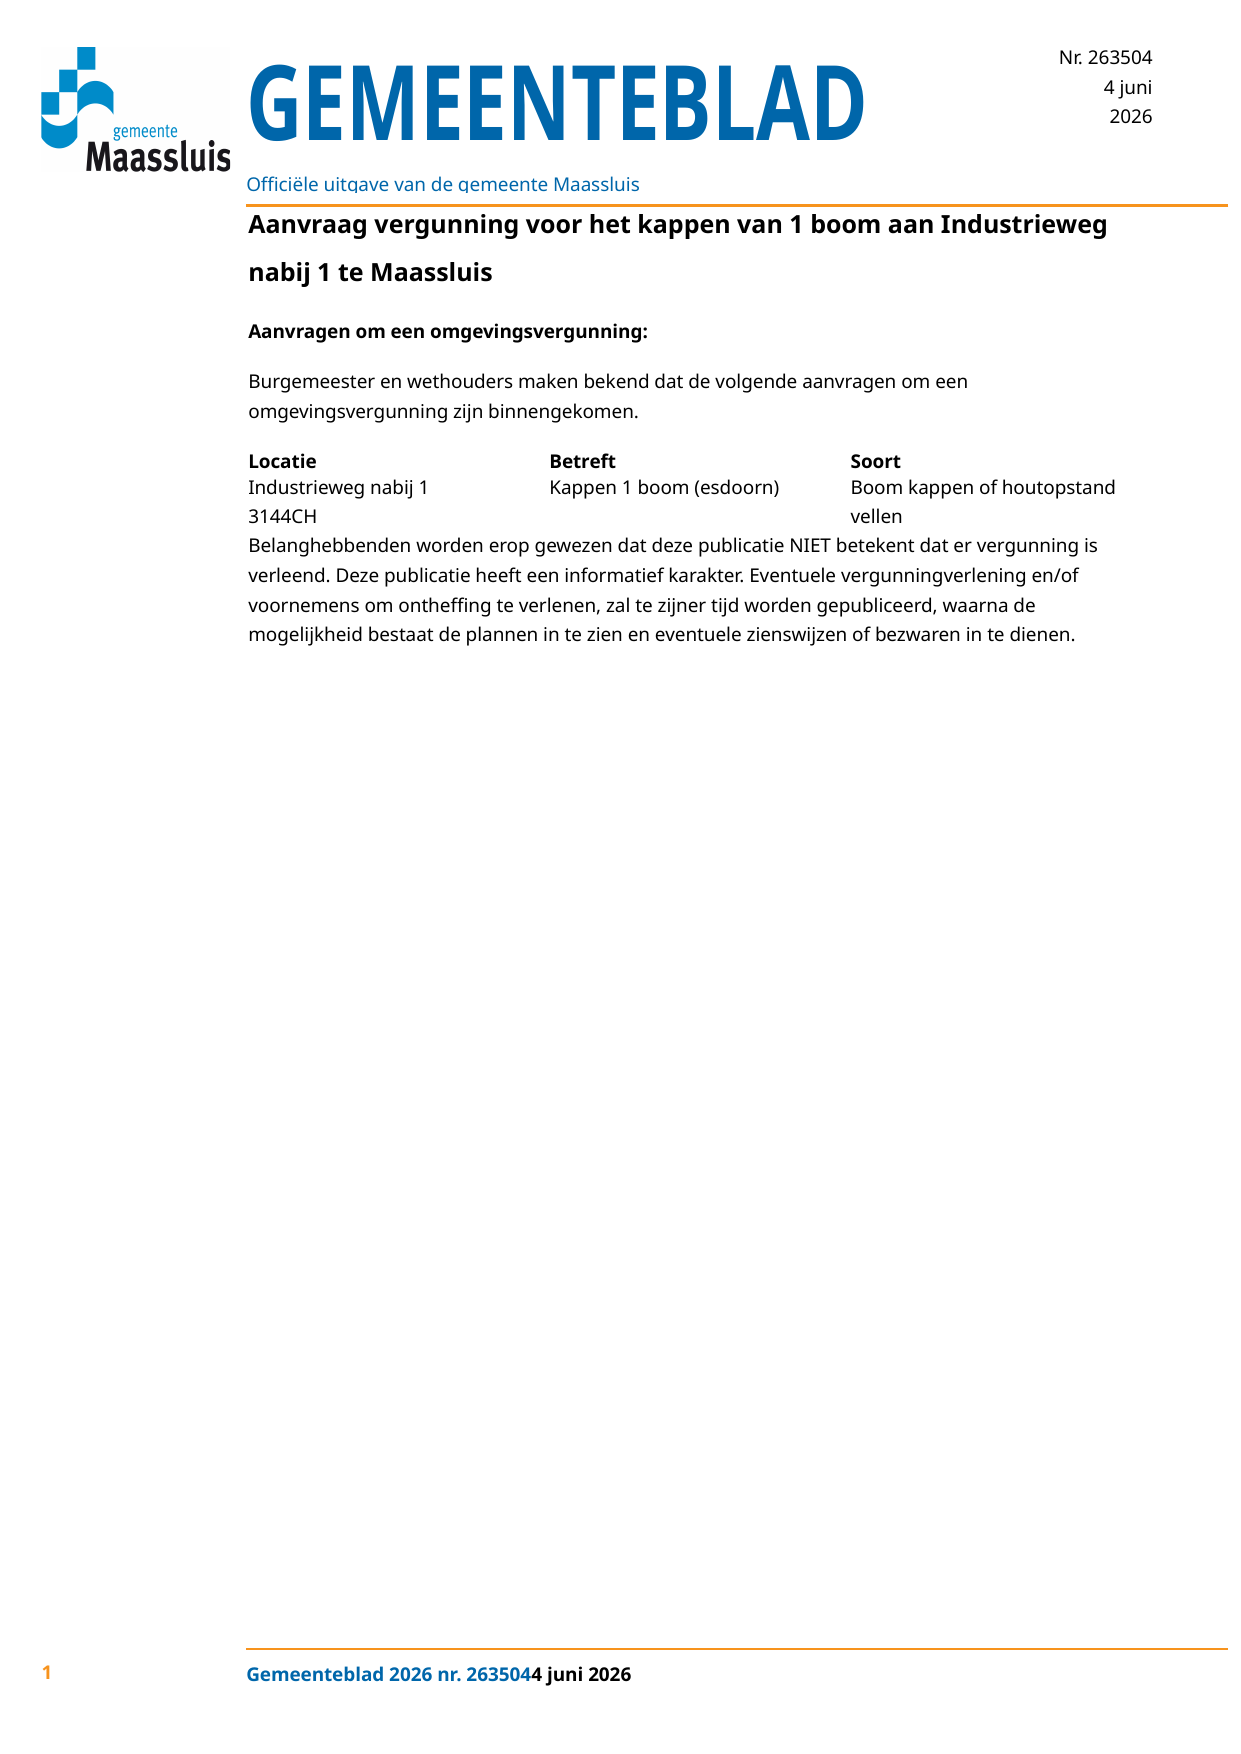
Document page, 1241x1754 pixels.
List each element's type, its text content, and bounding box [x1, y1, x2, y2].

text Burgemeester en wethouders maken bekend dat de volgende aanvragen om een omgevingsvergunning zijn binnengekomen. [248, 368, 1152, 424]
text Aanvragen om een omgevingsvergunning: [248, 318, 1152, 344]
table_cell Industrieweg nabij 1 3144CH [248, 474, 549, 529]
table_header Betreft [549, 449, 850, 474]
table_header Soort [850, 449, 1152, 474]
picture [41, 47, 77, 92]
table_header Locatie [248, 449, 549, 474]
picture [41, 47, 231, 172]
table_cell Boom kappen of houtopstand vellen [850, 474, 1152, 529]
text Belanghebbenden worden erop gewezen dat deze publicatie NIET betekent dat er vergunning is verleend. Deze publicatie heeft een informatief karakter. Eventuele vergunningverlening en/of voornemens om ontheffing te verlenen, zal te zijner tijd worden gepubliceerd, waarna de mogelijkheid bestaat de plannen in te zien en eventuele zienswijzen of bezwaren in te dienen. [248, 533, 1152, 647]
text Aanvraag vergunning voor het kappen van 1 boom aan Industrieweg nabij 1 te Maassluis [248, 207, 1152, 288]
table_cell Kappen 1 boom (esdoorn) [549, 474, 850, 529]
